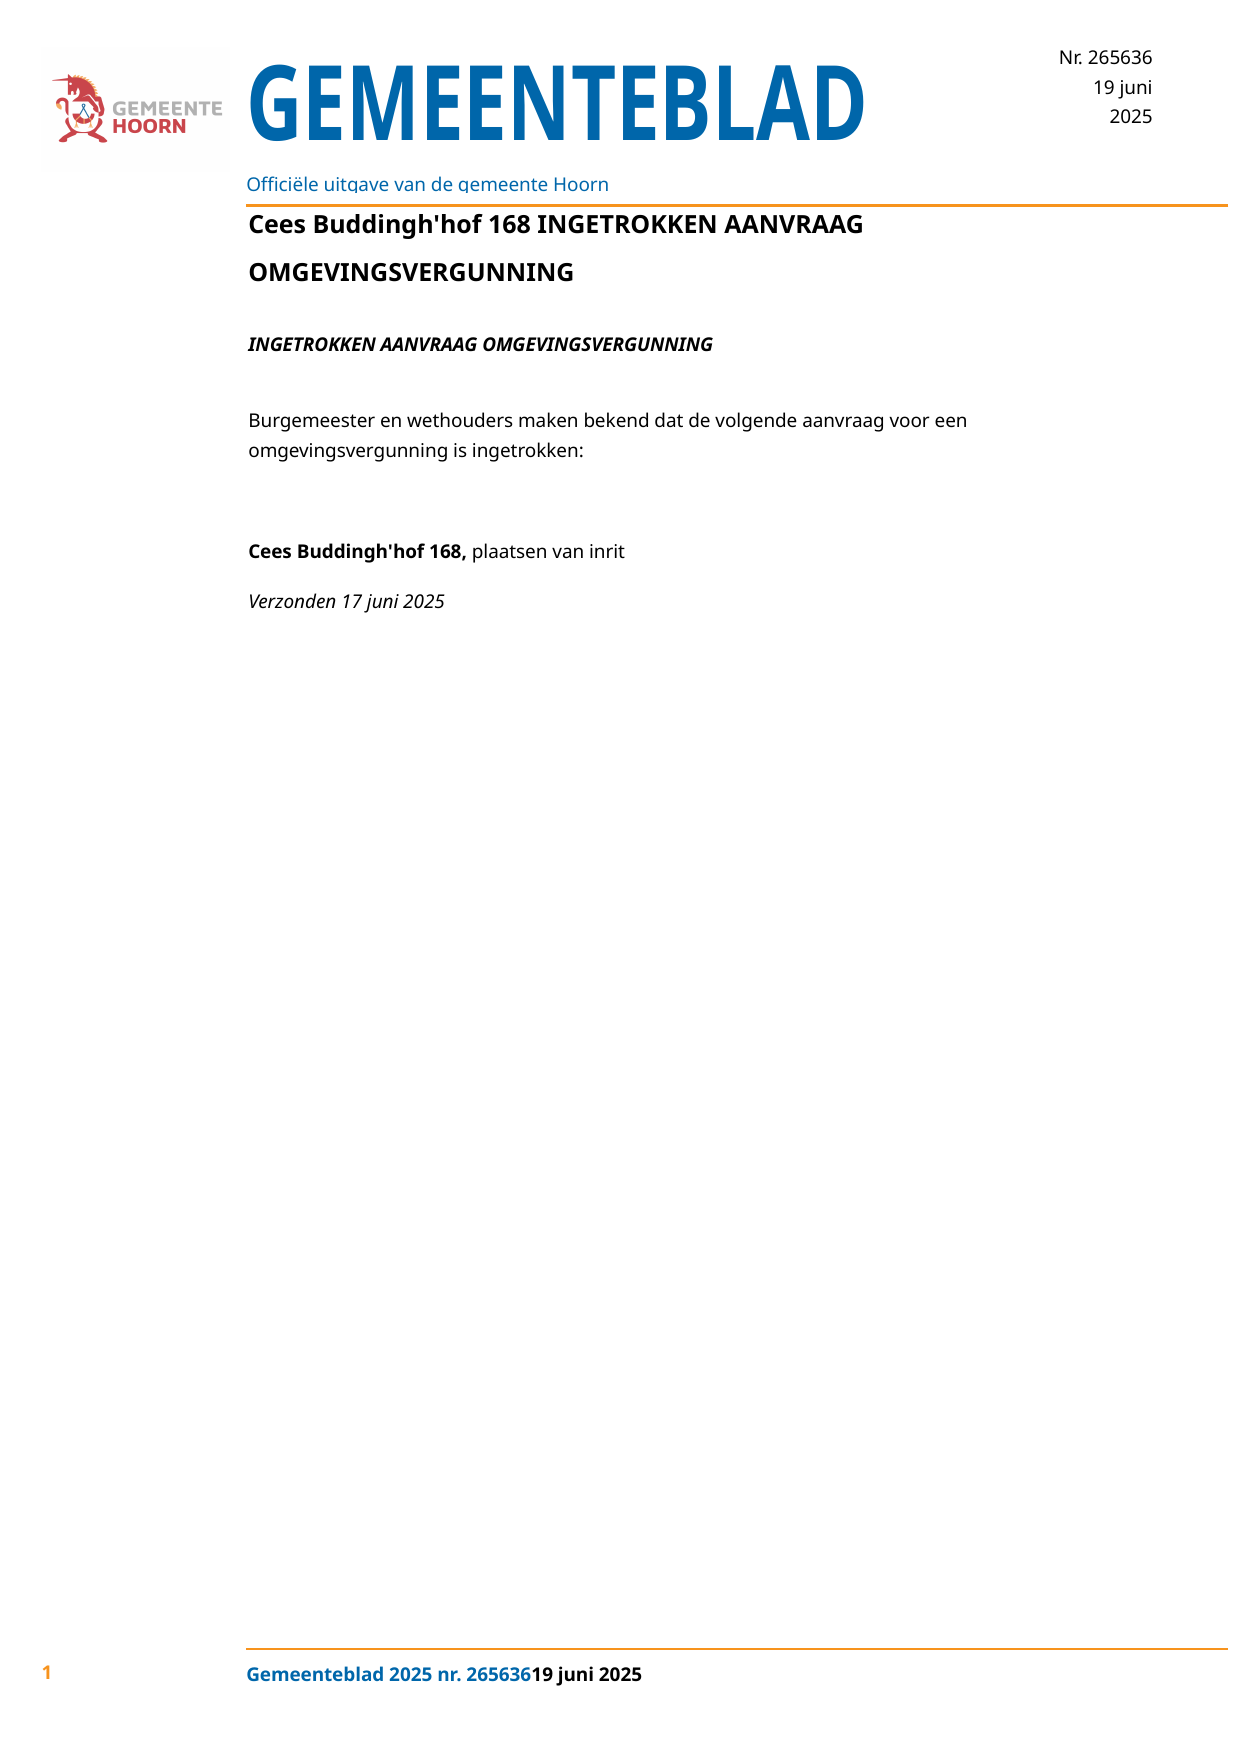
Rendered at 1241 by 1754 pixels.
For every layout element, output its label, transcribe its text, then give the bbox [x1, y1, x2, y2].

text Verzonden 17 juni 2025 [248, 588, 1152, 614]
text Cees Buddingh'hof 168 INGETROKKEN AANVRAAG OMGEVINGSVERGUNNING [248, 207, 1152, 288]
text Burgemeester en wethouders maken bekend dat de volgende aanvraag voor een omgevingsvergunning is ingetrokken: [248, 408, 1152, 463]
text Cees Buddingh'hof 168, plaatsen van inrit [248, 538, 1152, 564]
text INGETROKKEN AANVRAAG OMGEVINGSVERGUNNING [248, 331, 1152, 357]
picture [41, 47, 231, 172]
